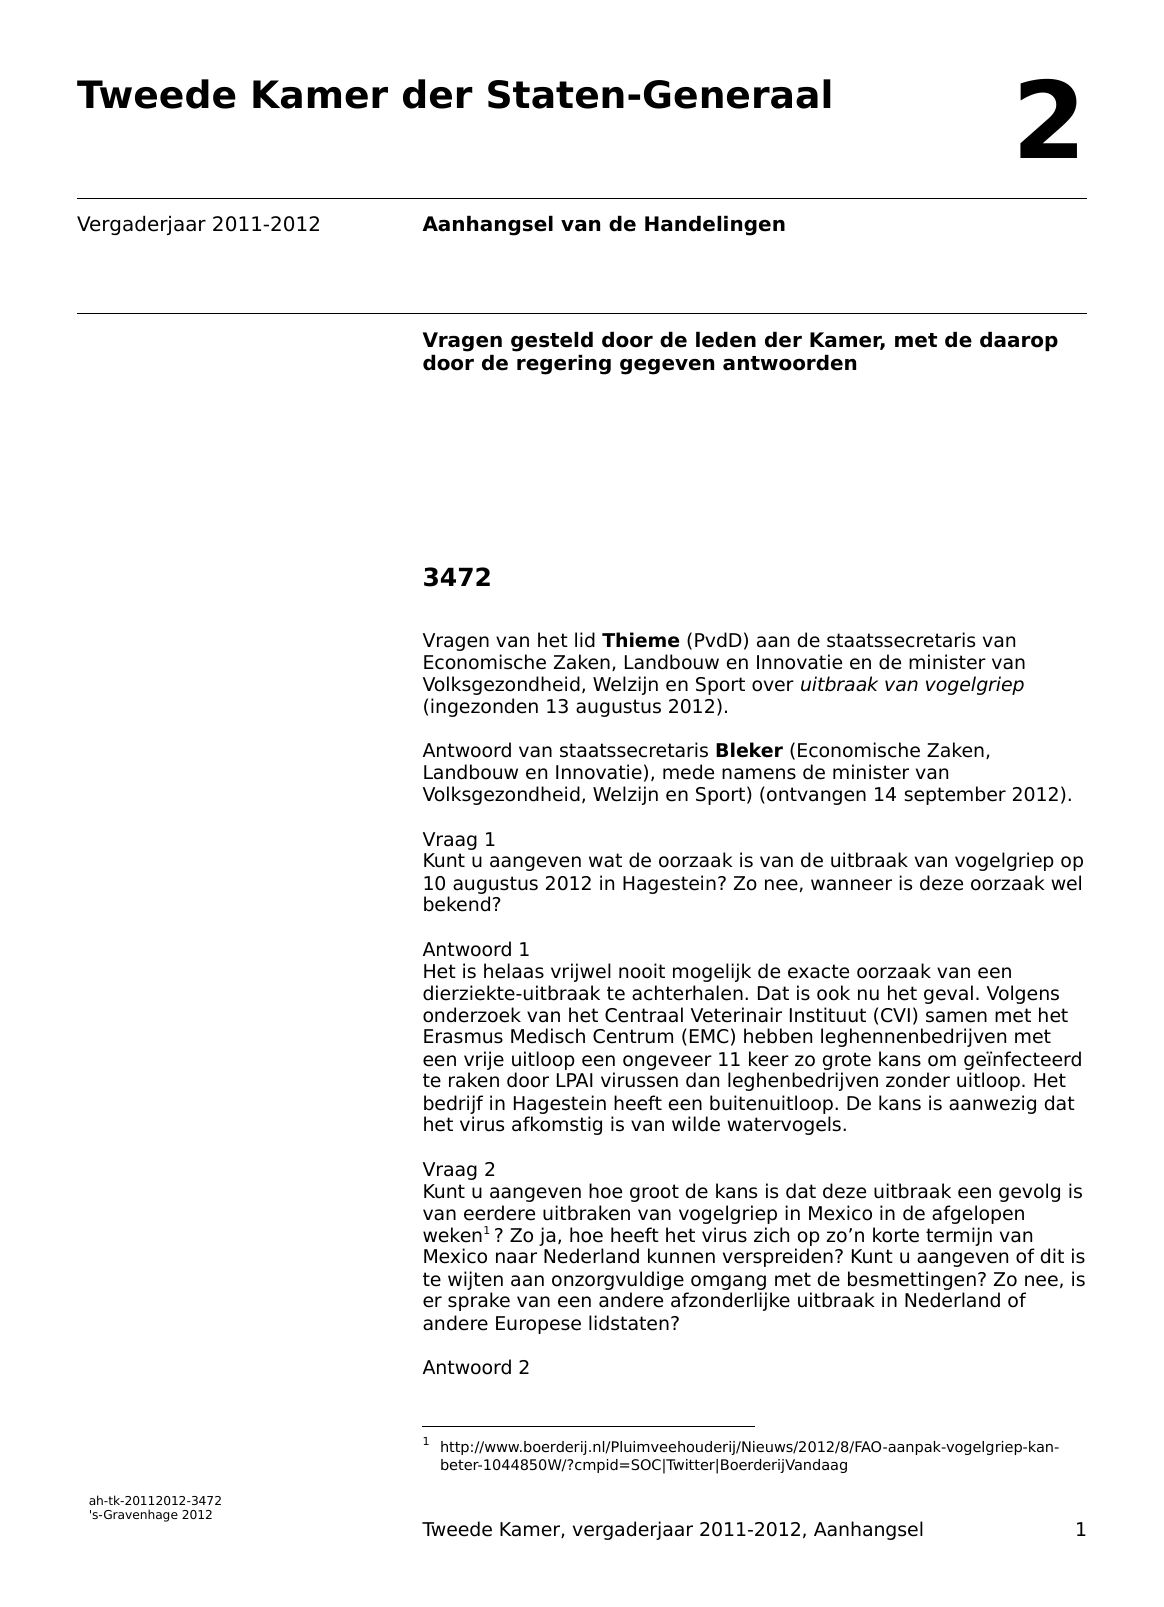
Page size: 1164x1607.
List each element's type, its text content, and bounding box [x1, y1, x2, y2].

table_cell Aanhangsel van de Handelingen [422, 199, 1087, 313]
table_cell Vragen gesteld door de leden der Kamer, met de daarop door de regering gegeven antwoorden [422, 314, 1087, 375]
table_cell [77, 314, 422, 375]
table_header 2 [886, 59, 1087, 198]
text Antwoord 2 [422, 1357, 1087, 1378]
text 's-Gravenhage 2012 [88, 1508, 323, 1522]
text Kunt u aangeven hoe groot de kans is dat deze uitbraak een gevolg is van eerdere uitbraken van vogelgriep in Mexico in de afgelopen weken? Zo ja, hoe heeft het virus zich op zo’n korte termijn van Mexico naar Nederland kunnen verspreiden? Kunt u aangeven of dit is te wijten aan onzorgvuldige omgang met de besmettingen? Zo nee, is er sprake van een andere afzonderlijke uitbraak in Nederland of andere Europese lidstaten? [422, 1181, 1087, 1334]
text Antwoord 1 [422, 938, 1087, 961]
text Vraag 1 [422, 828, 1087, 850]
text Antwoord van staatssecretaris Bleker (Economische Zaken, Landbouw en Innovatie), mede namens de minister van Volksgezondheid, Welzijn en Sport) (ontvangen 14 september 2012). [422, 740, 1087, 806]
table_cell Vergaderjaar 2011-2012 [77, 199, 422, 313]
text Vragen van het lid Thieme (PvdD) aan de staatssecretaris van Economische Zaken, Landbouw en Innovatie en de minister van Volksgezondheid, Welzijn en Sport over uitbraak van vogelgriep (ingezonden 13 augustus 2012). [422, 630, 1087, 718]
text ah-tk-20112012-3472 [88, 1494, 323, 1508]
text http://www.boerderij.nl/Pluimveehouderij/Nieuws/2012/8/FAO-aanpak-vogelgriep-kan-beter-1044850W/?cmpid=SOC|Twitter|BoerderijVandaag [422, 1435, 1087, 1474]
table_header Tweede Kamer der Staten-Generaal [77, 59, 886, 198]
text Kunt u aangeven wat de oorzaak is van de uitbraak van vogelgriep op 10 augustus 2012 in Hagestein? Zo nee, wanneer is deze oorzaak wel bekend? [422, 850, 1087, 916]
text Vraag 2 [422, 1158, 1087, 1181]
text 3472 [422, 563, 1087, 592]
text Het is helaas vrijwel nooit mogelijk de exacte oorzaak van een dierziekte-uitbraak te achterhalen. Dat is ook nu het geval. Volgens onderzoek van het Centraal Veterinair Instituut (CVI) samen met het Erasmus Medisch Centrum (EMC) hebben leghennenbedrijven met een vrije uitloop een ongeveer 11 keer zo grote kans om geïnfecteerd te raken door LPAI virussen dan leghenbedrijven zonder uitloop. Het bedrijf in Hagestein heeft een buitenuitloop. De kans is aanwezig dat het virus afkomstig is van wilde watervogels. [422, 961, 1087, 1136]
